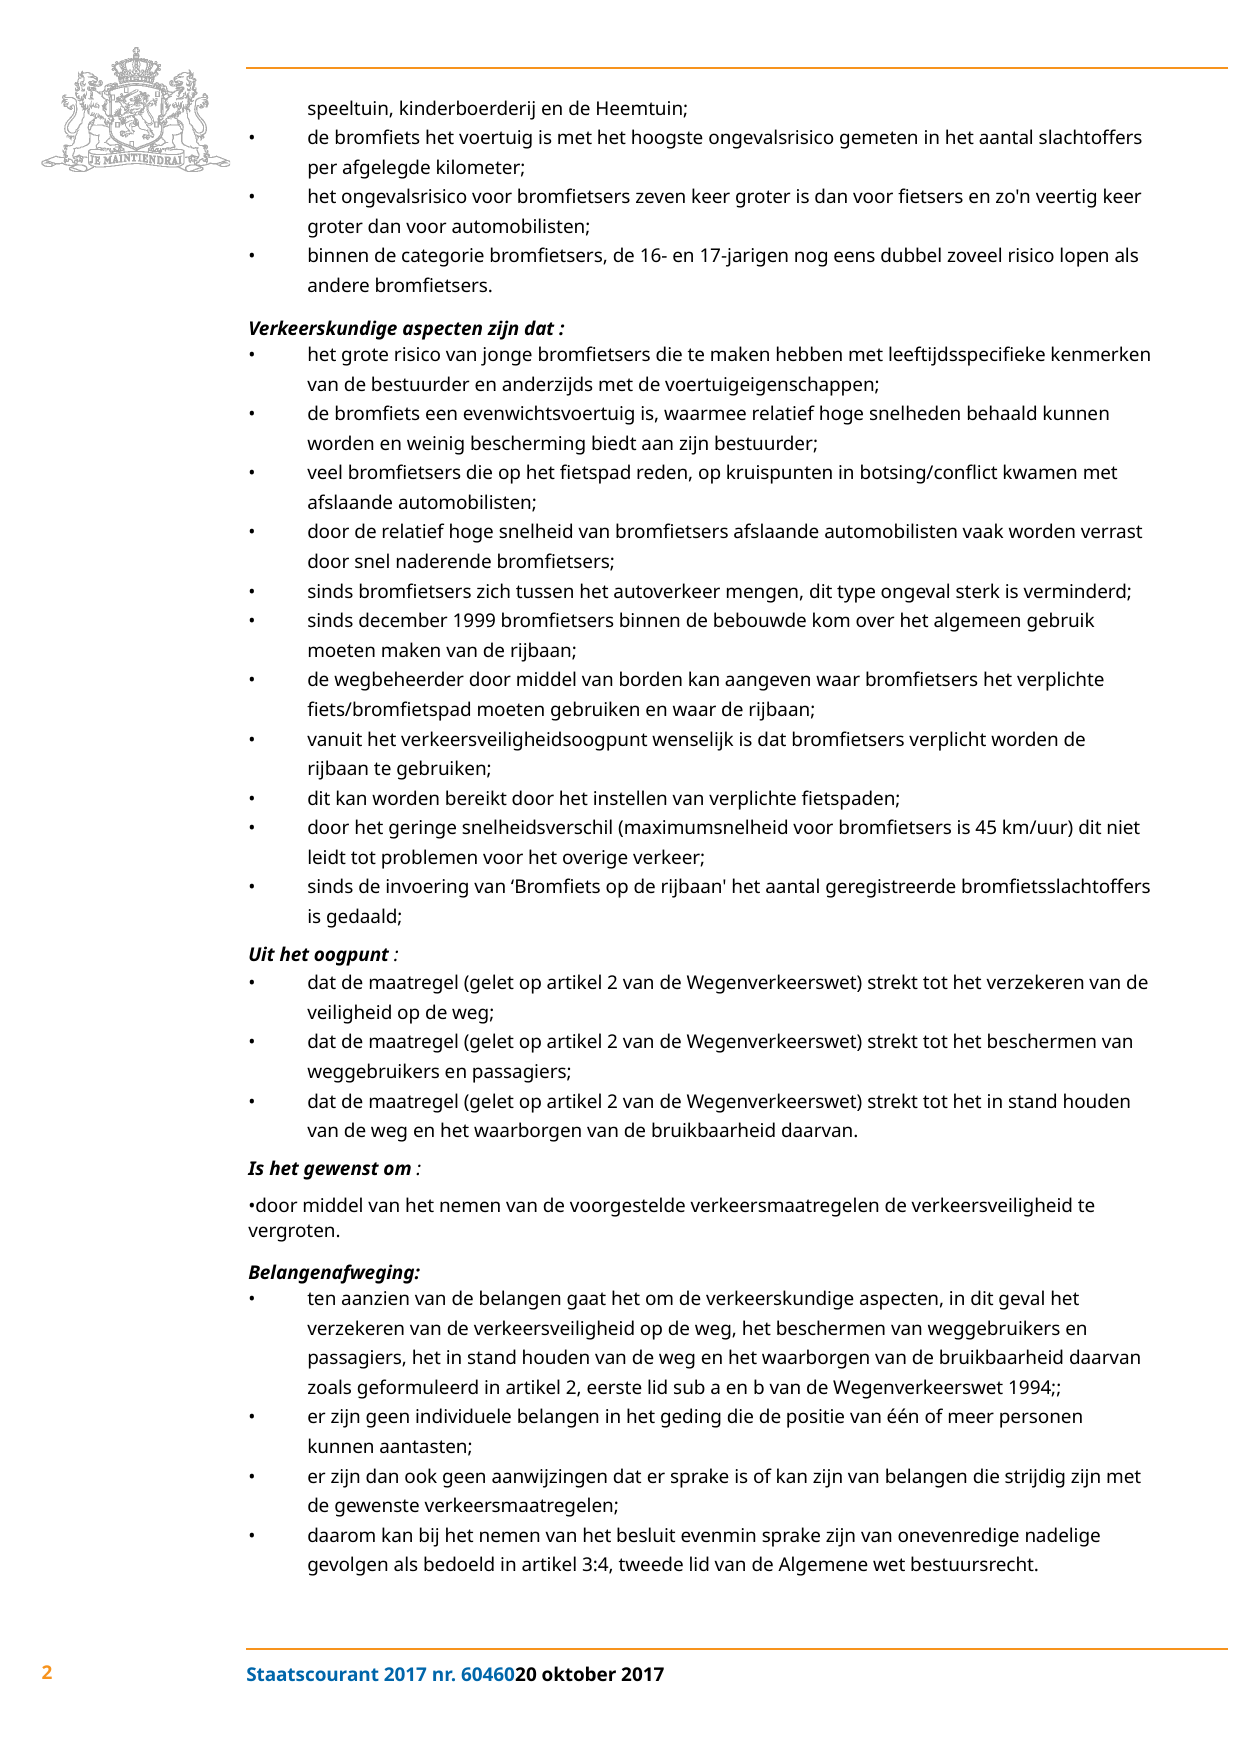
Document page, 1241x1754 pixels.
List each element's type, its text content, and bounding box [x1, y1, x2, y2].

list de wegbeheerder door middel van borden kan aangeven waar bromfietsers het verplichte fiets/bromfietspad moeten gebruiken en waar de rijbaan; [248, 667, 1152, 722]
list het ongevalsrisico voor bromfietsers zeven keer groter is dan voor fietsers en zo'n veertig keer groter dan voor automobilisten; [248, 183, 1152, 239]
list speeltuin, kinderboerderij en de Heemtuin; [248, 95, 1152, 121]
list daarom kan bij het nemen van het besluit evenmin sprake zijn van onevenredige nadelige gevolgen als bedoeld in artikel 3:4, tweede lid van de Algemene wet bestuursrecht. [248, 1522, 1152, 1577]
list er zijn dan ook geen aanwijzingen dat er sprake is of kan zijn van belangen die strijdig zijn met de gewenste verkeersmaatregelen; [248, 1463, 1152, 1518]
list dat de maatregel (gelet op artikel 2 van de Wegenverkeerswet) strekt tot het verzekeren van de veiligheid op de weg; [248, 969, 1152, 1025]
list veel bromfietsers die op het fietspad reden, op kruispunten in botsing/conflict kwamen met afslaande automobilisten; [248, 459, 1152, 515]
list dit kan worden bereikt door het instellen van verplichte fietspaden; [248, 785, 1152, 811]
text Belangenafweging: [248, 1259, 1152, 1285]
picture [41, 47, 231, 172]
list ten aanzien van de belangen gaat het om de verkeerskundige aspecten, in dit geval het verzekeren van de verkeersveiligheid op de weg, het beschermen van weggebruikers en passagiers, het in stand houden van de weg en het waarborgen van de bruikbaarheid daarvan zoals geformuleerd in artikel 2, eerste lid sub a en b van de Wegenverkeerswet 1994;; [248, 1285, 1152, 1400]
list door het geringe snelheidsverschil (maximumsnelheid voor bromfietsers is 45 km/uur) dit niet leidt tot problemen voor het overige verkeer; [248, 814, 1152, 870]
list sinds december 1999 bromfietsers binnen de bebouwde kom over het algemeen gebruik moeten maken van de rijbaan; [248, 607, 1152, 663]
list het grote risico van jonge bromfietsers die te maken hebben met leeftijdsspecifieke kenmerken van de bestuurder en anderzijds met de voertuigeigenschappen; [248, 341, 1152, 396]
list sinds bromfietsers zich tussen het autoverkeer mengen, dit type ongeval sterk is verminderd; [248, 578, 1152, 603]
list er zijn geen individuele belangen in het geding die de positie van één of meer personen kunnen aantasten; [248, 1404, 1152, 1459]
text •door middel van het nemen van de voorgestelde verkeersmaatregelen de verkeersveiligheid te vergroten. [248, 1192, 1152, 1243]
list dat de maatregel (gelet op artikel 2 van de Wegenverkeerswet) strekt tot het in stand houden van de weg en het waarborgen van de bruikbaarheid daarvan. [248, 1088, 1152, 1143]
list vanuit het verkeersveiligheidsoogpunt wenselijk is dat bromfietsers verplicht worden de rijbaan te gebruiken; [248, 726, 1152, 781]
list dat de maatregel (gelet op artikel 2 van de Wegenverkeerswet) strekt tot het beschermen van weggebruikers en passagiers; [248, 1029, 1152, 1084]
text Uit het oogpunt : [248, 941, 1152, 967]
list sinds de invoering van ‘Bromfiets op de rijbaan' het aantal geregistreerde bromfietsslachtoffers is gedaald; [248, 874, 1152, 929]
list binnen de categorie bromfietsers, de 16- en 17-jarigen nog eens dubbel zoveel risico lopen als andere bromfietsers. [248, 243, 1152, 298]
list de bromfiets een evenwichtsvoertuig is, waarmee relatief hoge snelheden behaald kunnen worden en weinig bescherming biedt aan zijn bestuurder; [248, 400, 1152, 456]
list door de relatief hoge snelheid van bromfietsers afslaande automobilisten vaak worden verrast door snel naderende bromfietsers; [248, 519, 1152, 574]
text Verkeerskundige aspecten zijn dat : [248, 315, 1152, 341]
text Is het gewenst om : [248, 1155, 1152, 1181]
list de bromfiets het voertuig is met het hoogste ongevalsrisico gemeten in het aantal slachtoffers per afgelegde kilometer; [248, 124, 1152, 180]
